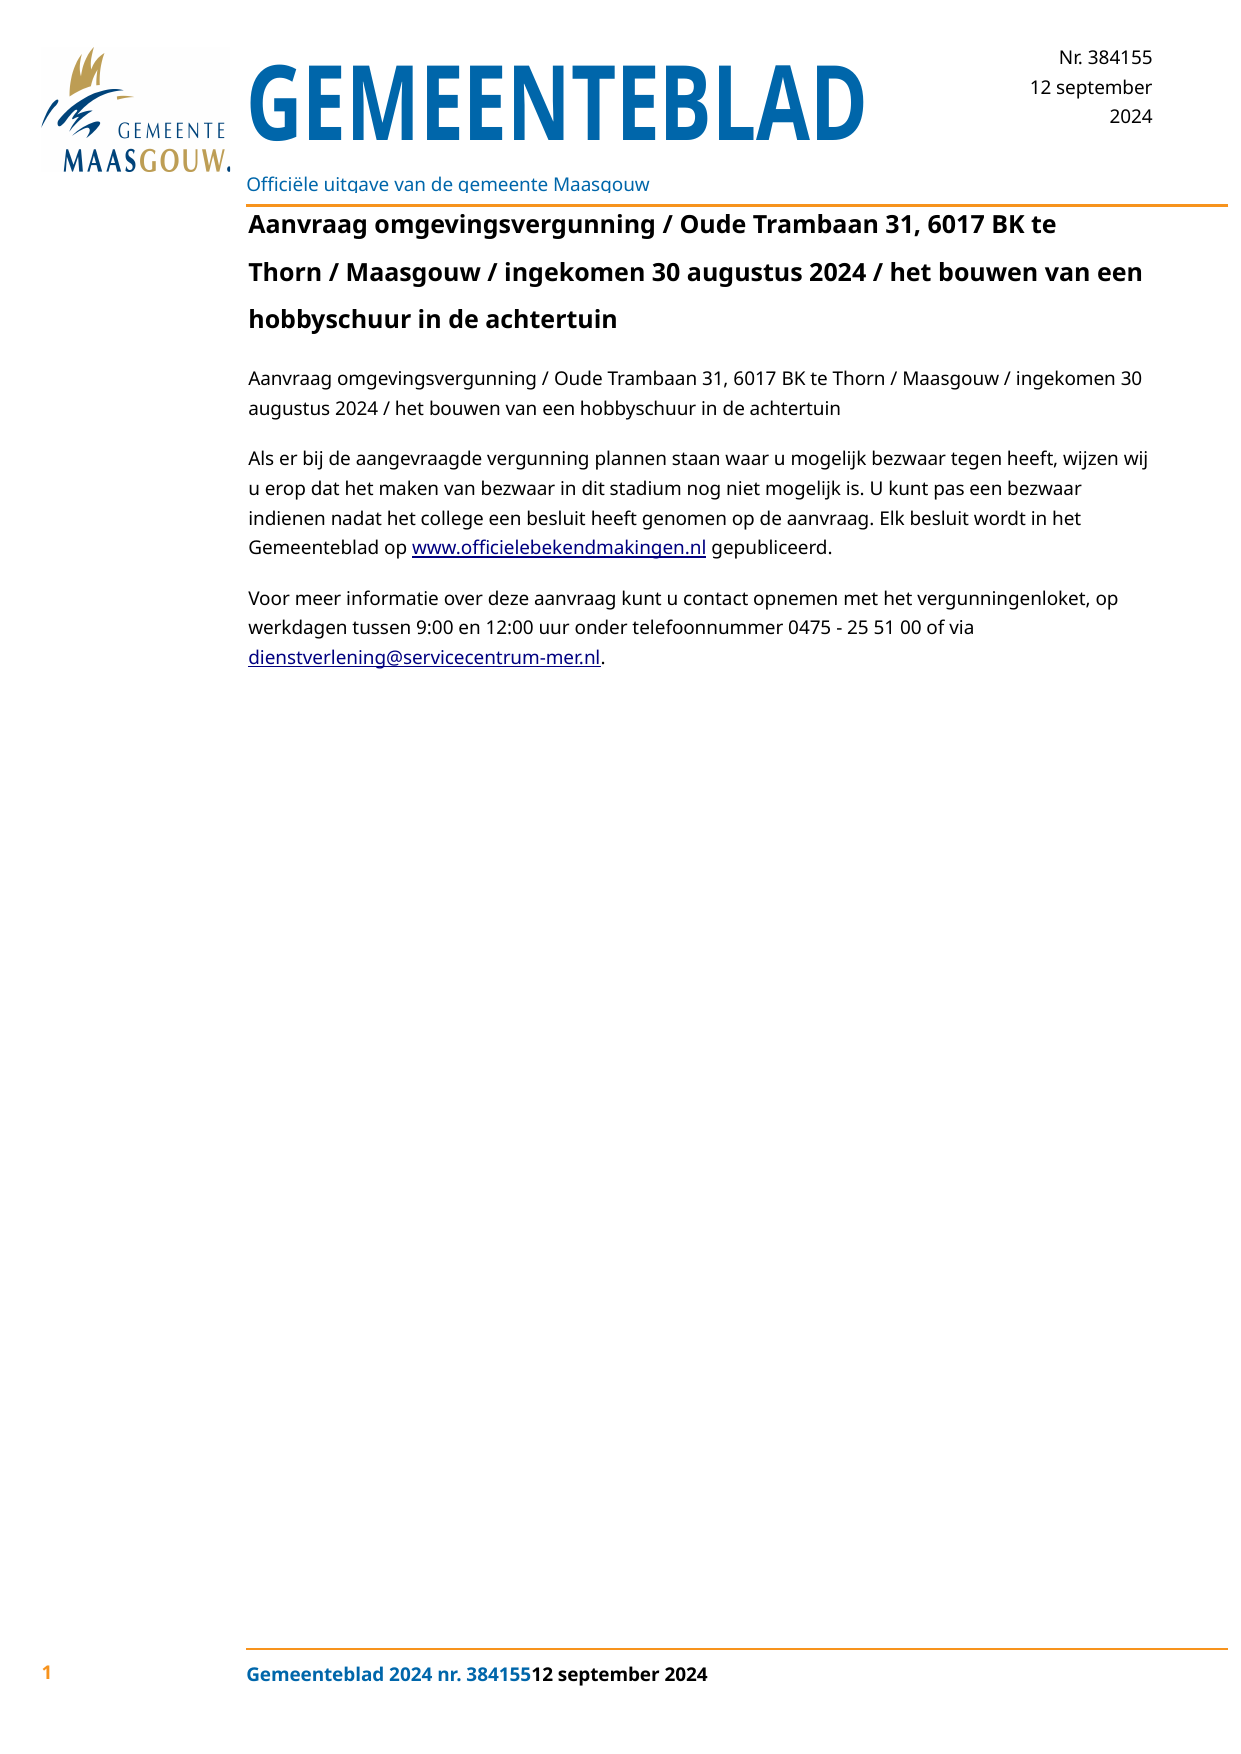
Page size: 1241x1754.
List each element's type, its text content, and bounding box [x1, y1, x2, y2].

text Aanvraag omgevingsvergunning / Oude Trambaan 31, 6017 BK te Thorn / Maasgouw / ingekomen 30 augustus 2024 / het bouwen van een hobbyschuur in de achtertuin [248, 207, 1152, 336]
picture [41, 47, 231, 172]
text Aanvraag omgevingsvergunning / Oude Trambaan 31, 6017 BK te Thorn / Maasgouw / ingekomen 30 augustus 2024 / het bouwen van een hobbyschuur in de achtertuin [248, 366, 1152, 421]
text Als er bij de aangevraagde vergunning plannen staan waar u mogelijk bezwaar tegen heeft, wijzen wij u erop dat het maken van bezwaar in dit stadium nog niet mogelijk is. U kunt pas een bezwaar indienen nadat het college een besluit heeft genomen op de aanvraag. Elk besluit wordt in het Gemeenteblad op www.officielebekendmakingen.nl gepubliceerd. [248, 446, 1152, 560]
text Voor meer informatie over deze aanvraag kunt u contact opnemen met het vergunningenloket, op werkdagen tussen 9:00 en 12:00 uur onder telefoonnummer 0475 - 25 51 00 of via dienstverlening@servicecentrum-mer.nl. [248, 585, 1152, 669]
